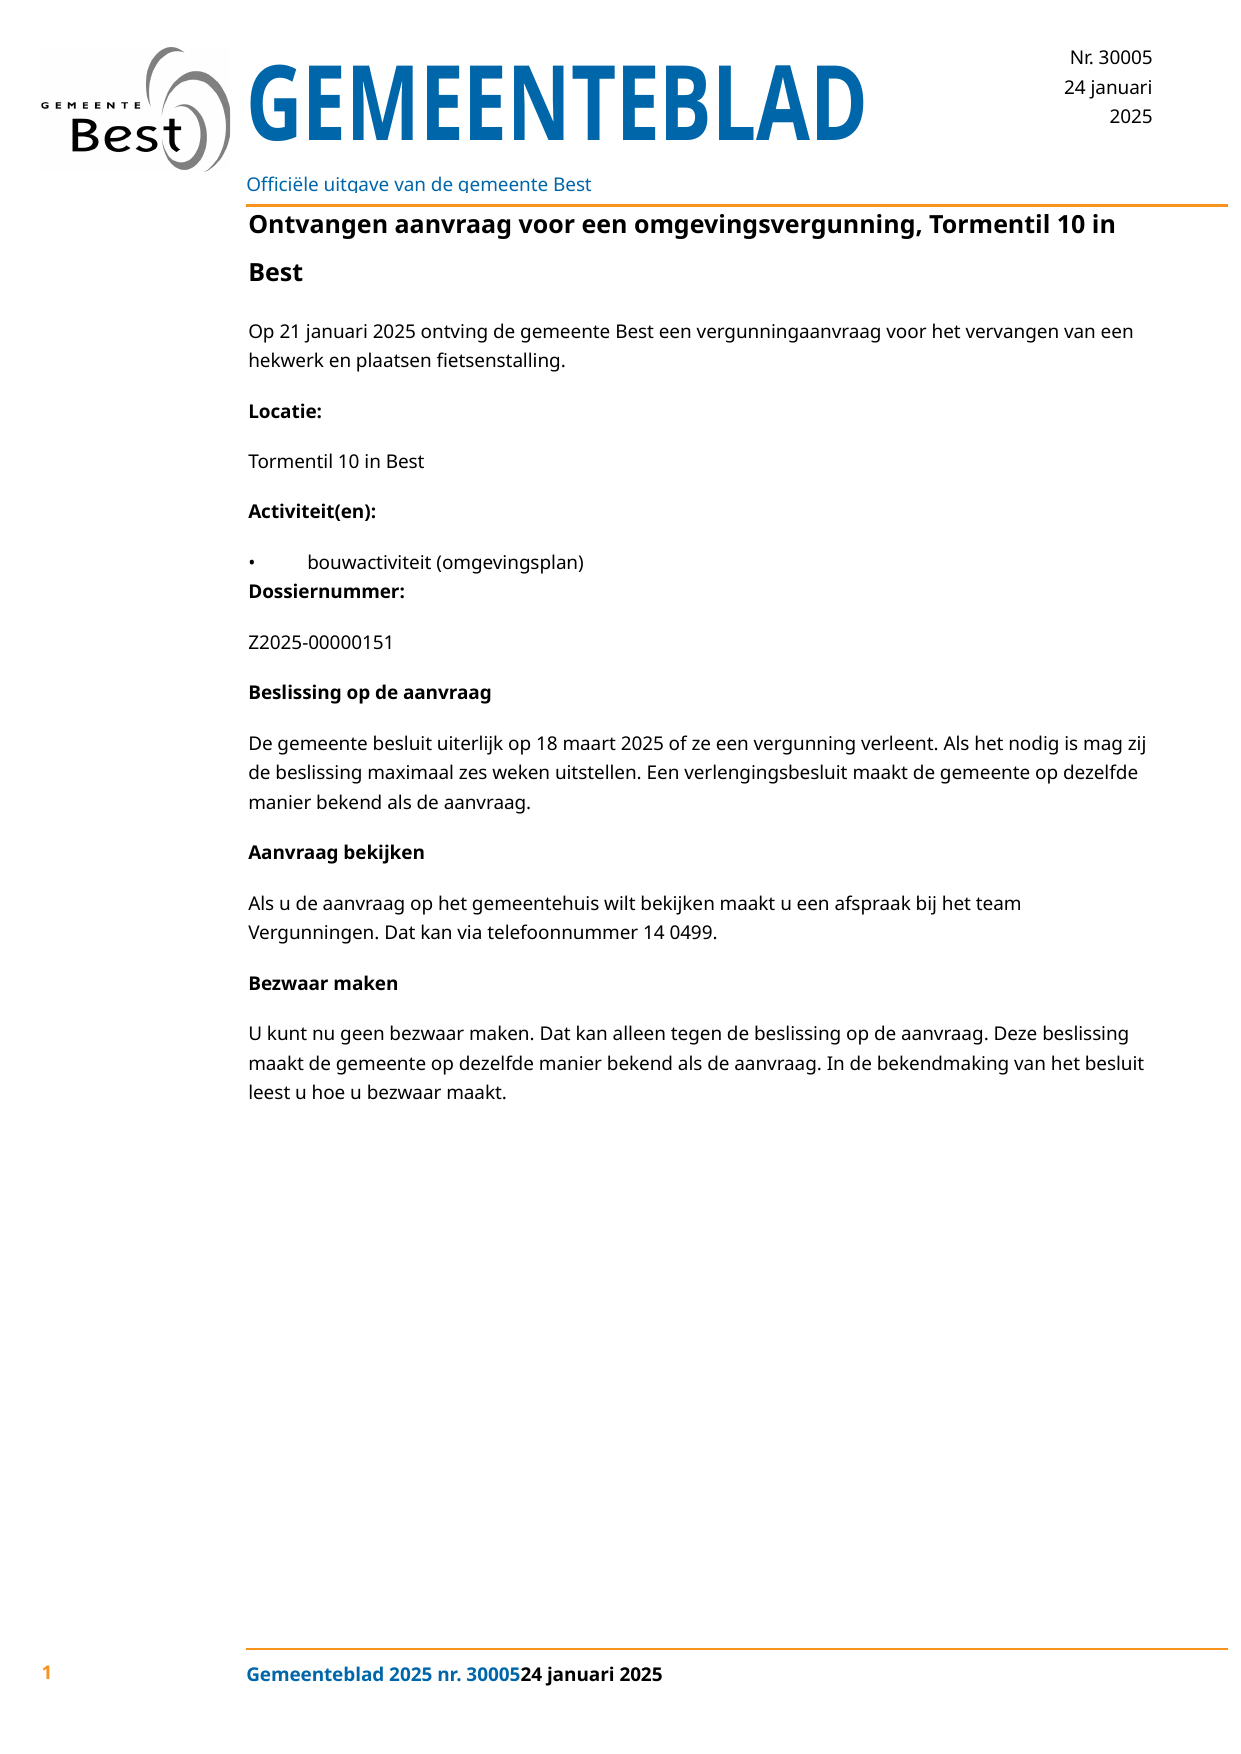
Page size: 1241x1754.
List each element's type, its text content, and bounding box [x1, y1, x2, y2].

text Bezwaar maken [248, 970, 1152, 996]
text De gemeente besluit uiterlijk op 18 maart 2025 of ze een vergunning verleent. Als het nodig is mag zij de beslissing maximaal zes weken uitstellen. Een verlengingsbesluit maakt de gemeente op dezelfde manier bekend als de aanvraag. [248, 730, 1152, 815]
text Tormentil 10 in Best [248, 448, 1152, 474]
text Activiteit(en): [248, 499, 1152, 524]
text Beslissing op de aanvraag [248, 679, 1152, 705]
text Ontvangen aanvraag voor een omgevingsvergunning, Tormentil 10 in Best [248, 207, 1152, 288]
text Locatie: [248, 398, 1152, 424]
text Op 21 januari 2025 ontving de gemeente Best een vergunningaanvraag voor het vervangen van een hekwerk en plaatsen fietsenstalling. [248, 318, 1152, 373]
text Aanvraag bekijken [248, 839, 1152, 865]
text Als u de aanvraag op het gemeentehuis wilt bekijken maakt u een afspraak bij het team Vergunningen. Dat kan via telefoonnummer 14 0499. [248, 890, 1152, 945]
text U kunt nu geen bezwaar maken. Dat kan alleen tegen de beslissing op de aanvraag. Deze beslissing maakt de gemeente op dezelfde manier bekend als de aanvraag. In de bekendmaking van het besluit leest u hoe u bezwaar maakt. [248, 1020, 1152, 1105]
text Dossiernummer: [248, 579, 1152, 604]
list bouwactiviteit (omgevingsplan) [248, 549, 1152, 575]
text Z2025-00000151 [248, 629, 1152, 655]
picture [41, 47, 231, 172]
